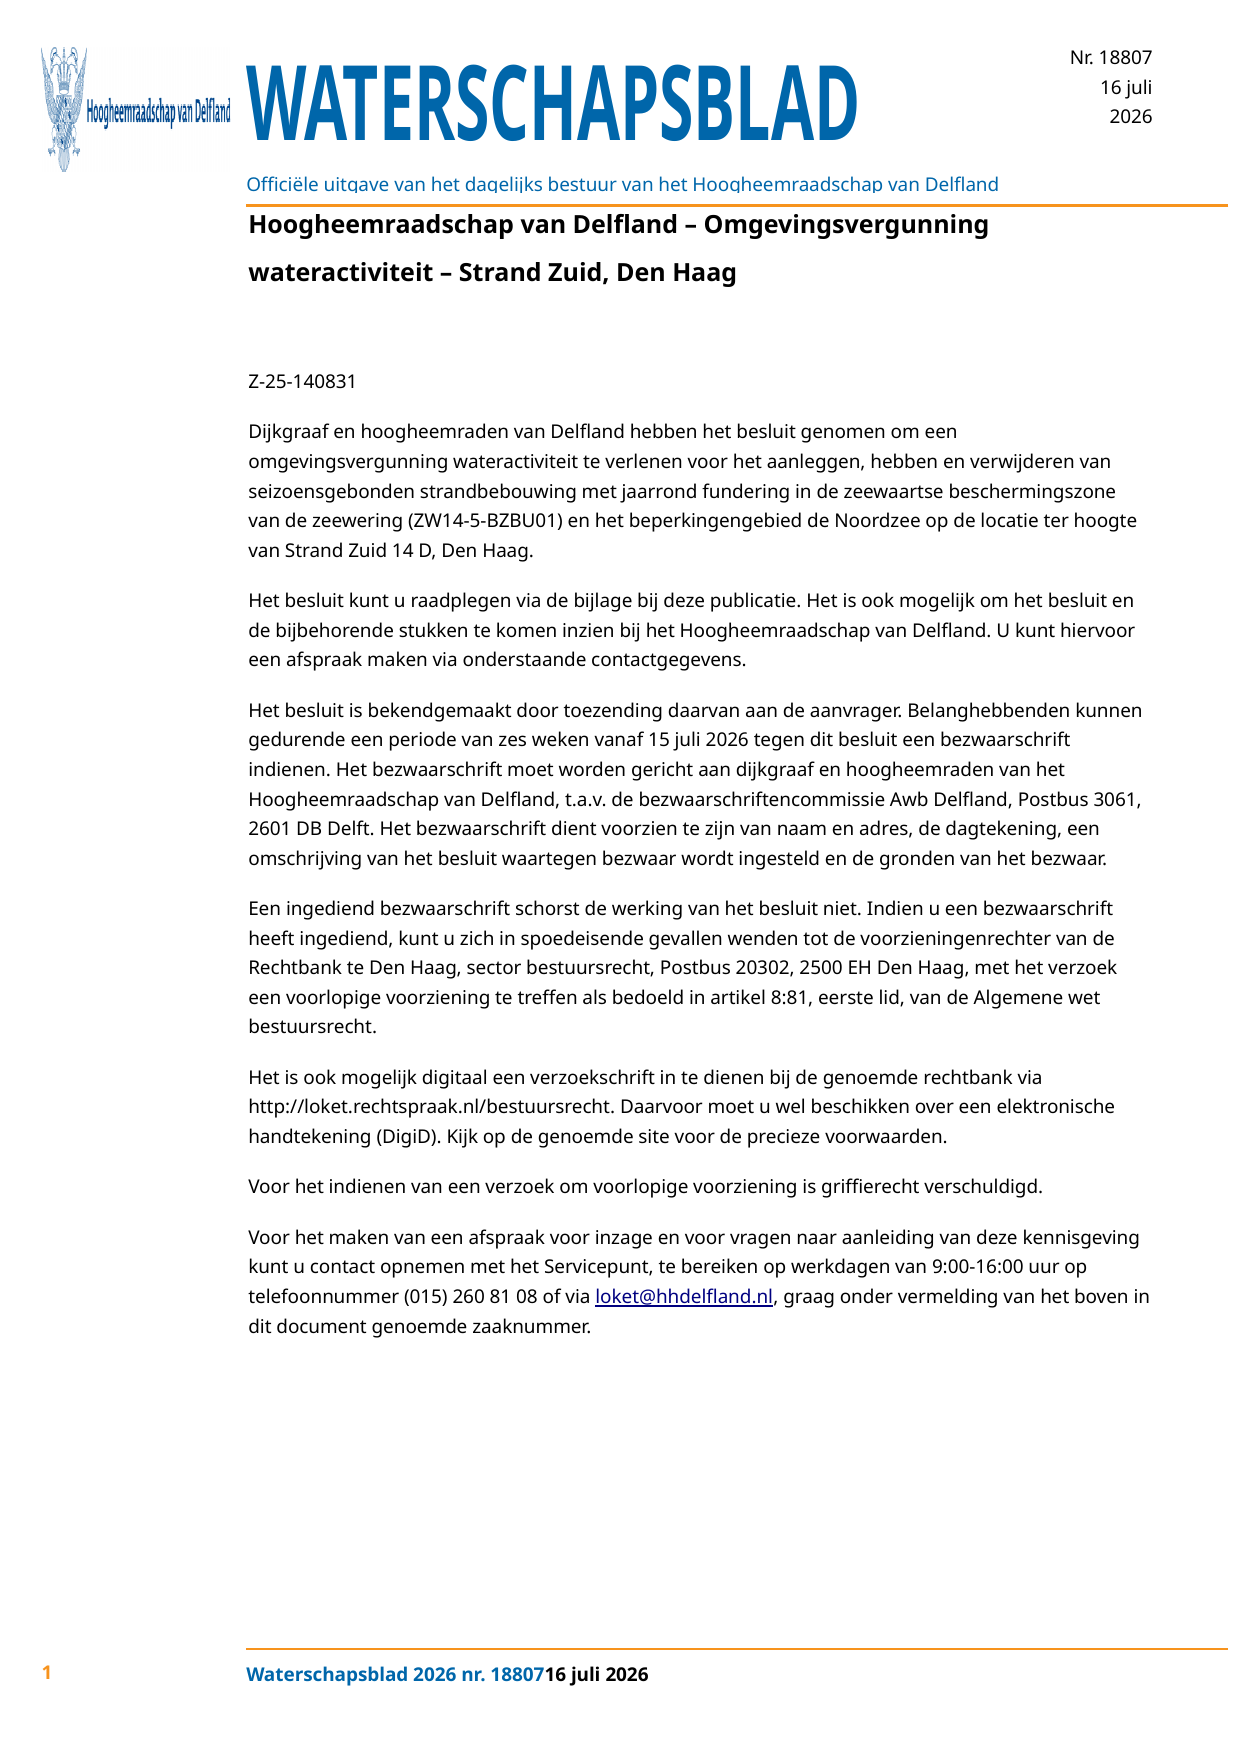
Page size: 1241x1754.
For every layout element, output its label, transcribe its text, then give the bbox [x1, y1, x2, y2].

picture [41, 47, 231, 172]
text Voor het maken van een afspraak voor inzage en voor vragen naar aanleiding van deze kennisgeving kunt u contact opnemen met het Servicepunt, te bereiken op werkdagen van 9:00-16:00 uur op telefoonnummer (015) 260 81 08 of via loket@hhdelfland.nl, graag onder vermelding van het boven in dit document genoemde zaaknummer. [248, 1224, 1152, 1339]
text Het is ook mogelijk digitaal een verzoekschrift in te dienen bij de genoemde rechtbank via http://loket.rechtspraak.nl/bestuursrecht. Daarvoor moet u wel beschikken over een elektronische handtekening (DigiD). Kijk op de genoemde site voor de precieze voorwaarden. [248, 1064, 1152, 1149]
text Een ingediend bezwaarschrift schorst de werking van het besluit niet. Indien u een bezwaarschrift heeft ingediend, kunt u zich in spoedeisende gevallen wenden tot de voorzieningenrechter van de Rechtbank te Den Haag, sector bestuursrecht, Postbus 20302, 2500 EH Den Haag, met het verzoek een voorlopige voorziening te treffen als bedoeld in artikel 8:81, eerste lid, van de Algemene wet bestuursrecht. [248, 895, 1152, 1039]
text Voor het indienen van een verzoek om voorlopige voorziening is griffierecht verschuldigd. [248, 1174, 1152, 1199]
text Het besluit is bekendgemaakt door toezending daarvan aan de aanvrager. Belanghebbenden kunnen gedurende een periode van zes weken vanaf 15 juli 2026 tegen dit besluit een bezwaarschrift indienen. Het bezwaarschrift moet worden gericht aan dijkgraaf en hoogheemraden van het Hoogheemraadschap van Delfland, t.a.v. de bezwaarschriftencommissie Awb Delfland, Postbus 3061, 2601 DB Delft. Het bezwaarschrift dient voorzien te zijn van naam en adres, de dagtekening, een omschrijving van het besluit waartegen bezwaar wordt ingesteld en de gronden van het bezwaar. [248, 697, 1152, 871]
text Het besluit kunt u raadplegen via de bijlage bij deze publicatie. Het is ook mogelijk om het besluit en de bijbehorende stukken te komen inzien bij het Hoogheemraadschap van Delfland. U kunt hiervoor een afspraak maken via onderstaande contactgegevens. [248, 587, 1152, 672]
text Dijkgraaf en hoogheemraden van Delfland hebben het besluit genomen om een omgevingsvergunning wateractiviteit te verlenen voor het aanleggen, hebben en verwijderen van seizoensgebonden strandbebouwing met jaarrond fundering in de zeewaartse beschermingszone van de zeewering (ZW14-5-BZBU01) en het beperkingengebied de Noordzee op de locatie ter hoogte van Strand Zuid 14 D, Den Haag. [248, 419, 1152, 563]
text Hoogheemraadschap van Delfland – Omgevingsvergunning wateractiviteit – Strand Zuid, Den Haag [248, 207, 1152, 288]
text Z-25-140831 [248, 368, 1152, 394]
